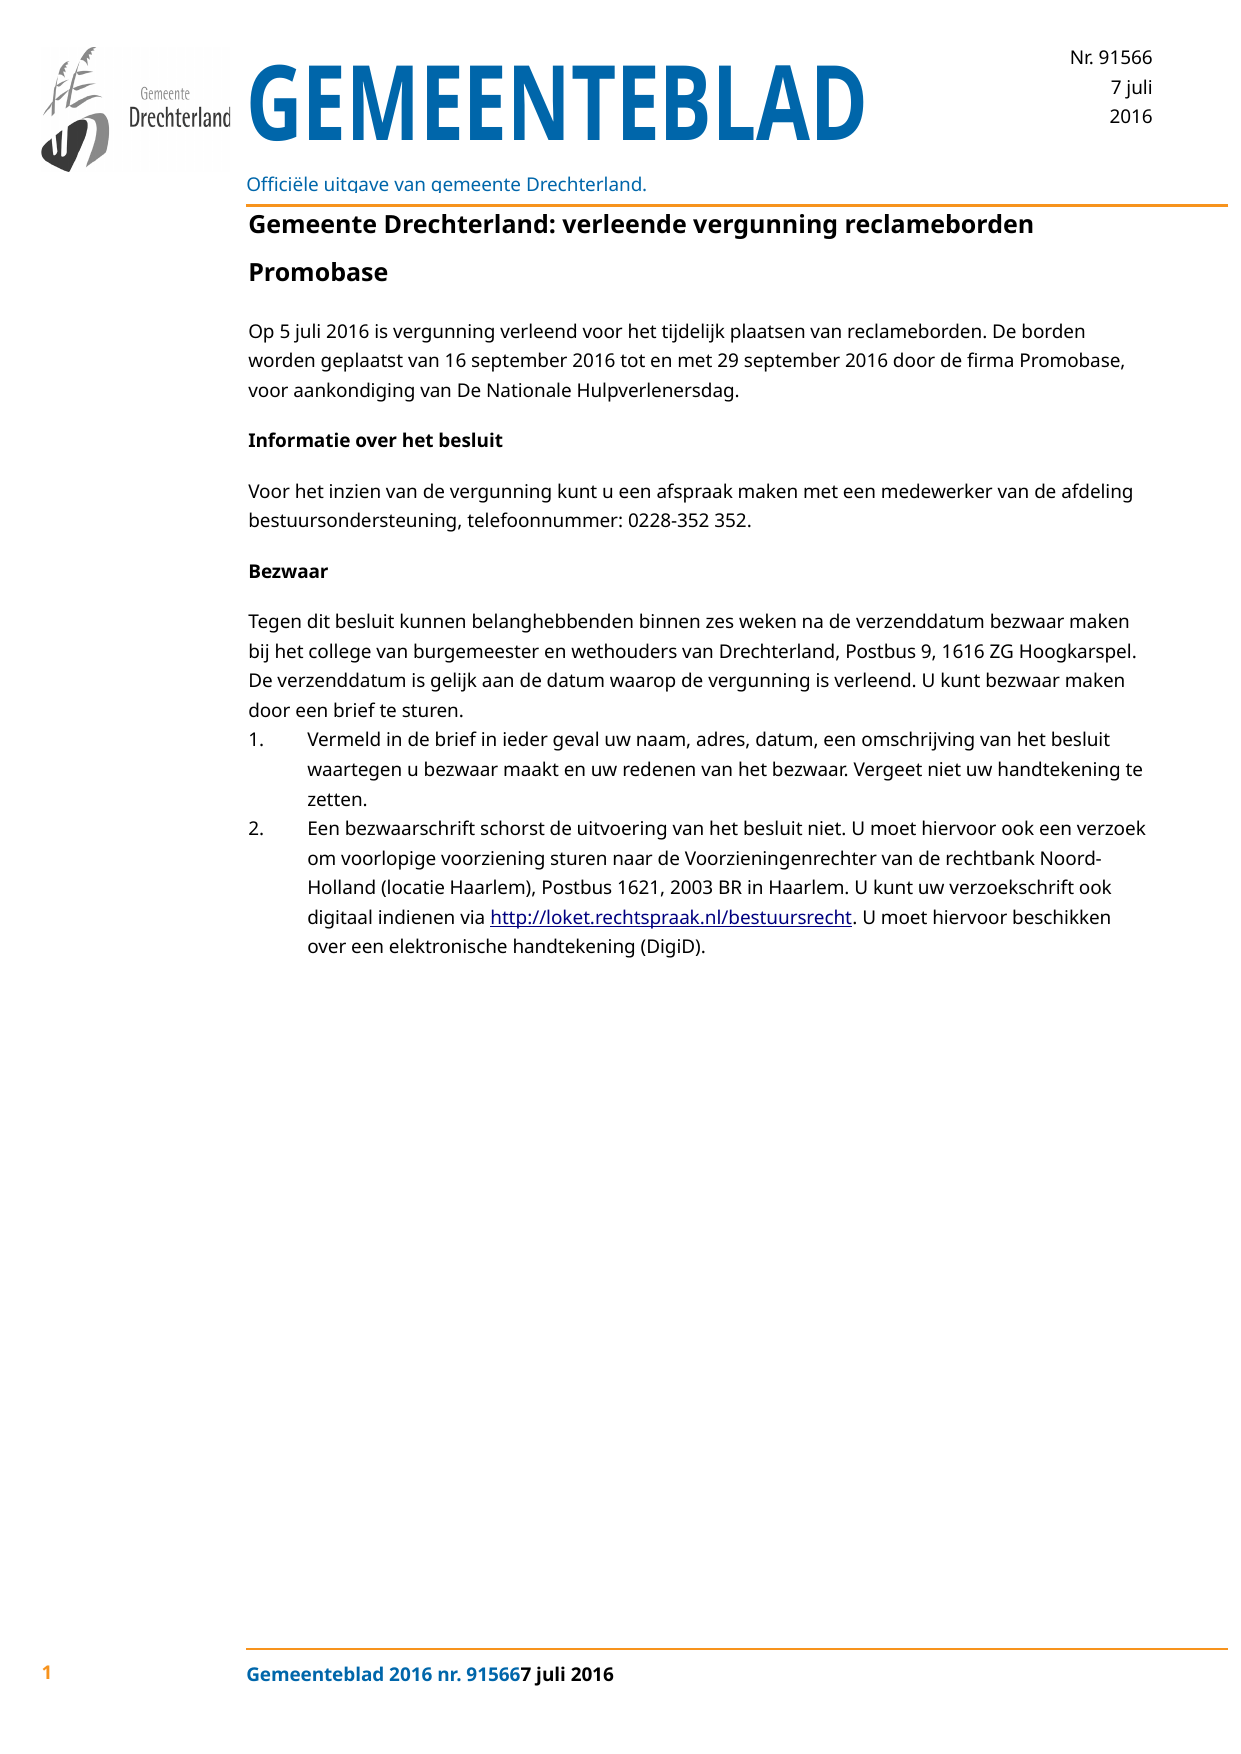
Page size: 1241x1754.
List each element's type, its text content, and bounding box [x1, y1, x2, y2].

text Gemeente Drechterland: verleende vergunning reclameborden Promobase [248, 207, 1152, 288]
text Informatie over het besluit [248, 427, 1152, 453]
picture [41, 47, 231, 172]
list Vermeld in de brief in ieder geval uw naam, adres, datum, een omschrijving van het besluit waartegen u bezwaar maakt en uw redenen van het bezwaar. Vergeet niet uw handtekening te zetten. [248, 727, 1152, 812]
list Een bezwaarschrift schorst de uitvoering van het besluit niet. U moet hiervoor ook een verzoek om voorlopige voorziening sturen naar de Voorzieningenrechter van de rechtbank Noord-Holland (locatie Haarlem), Postbus 1621, 2003 BR in Haarlem. U kunt uw verzoekschrift ook digitaal indienen via http://loket.rechtspraak.nl/bestuursrecht. U moet hiervoor beschikken over een elektronische handtekening (DigiD). [248, 815, 1152, 959]
text Tegen dit besluit kunnen belanghebbenden binnen zes weken na de verzenddatum bezwaar maken bij het college van burgemeester en wethouders van Drechterland, Postbus 9, 1616 ZG Hoogkarspel. De verzenddatum is gelijk aan de datum waarop de vergunning is verleend. U kunt bezwaar maken door een brief te sturen. [248, 608, 1152, 723]
text Bezwaar [248, 558, 1152, 584]
text Op 5 juli 2016 is vergunning verleend voor het tijdelijk plaatsen van reclameborden. De borden worden geplaatst van 16 september 2016 tot en met 29 september 2016 door de firma Promobase, voor aankondiging van De Nationale Hulpverlenersdag. [248, 318, 1152, 403]
text Voor het inzien van de vergunning kunt u een afspraak maken met een medewerker van de afdeling bestuursondersteuning, telefoonnummer: 0228-352 352. [248, 478, 1152, 533]
